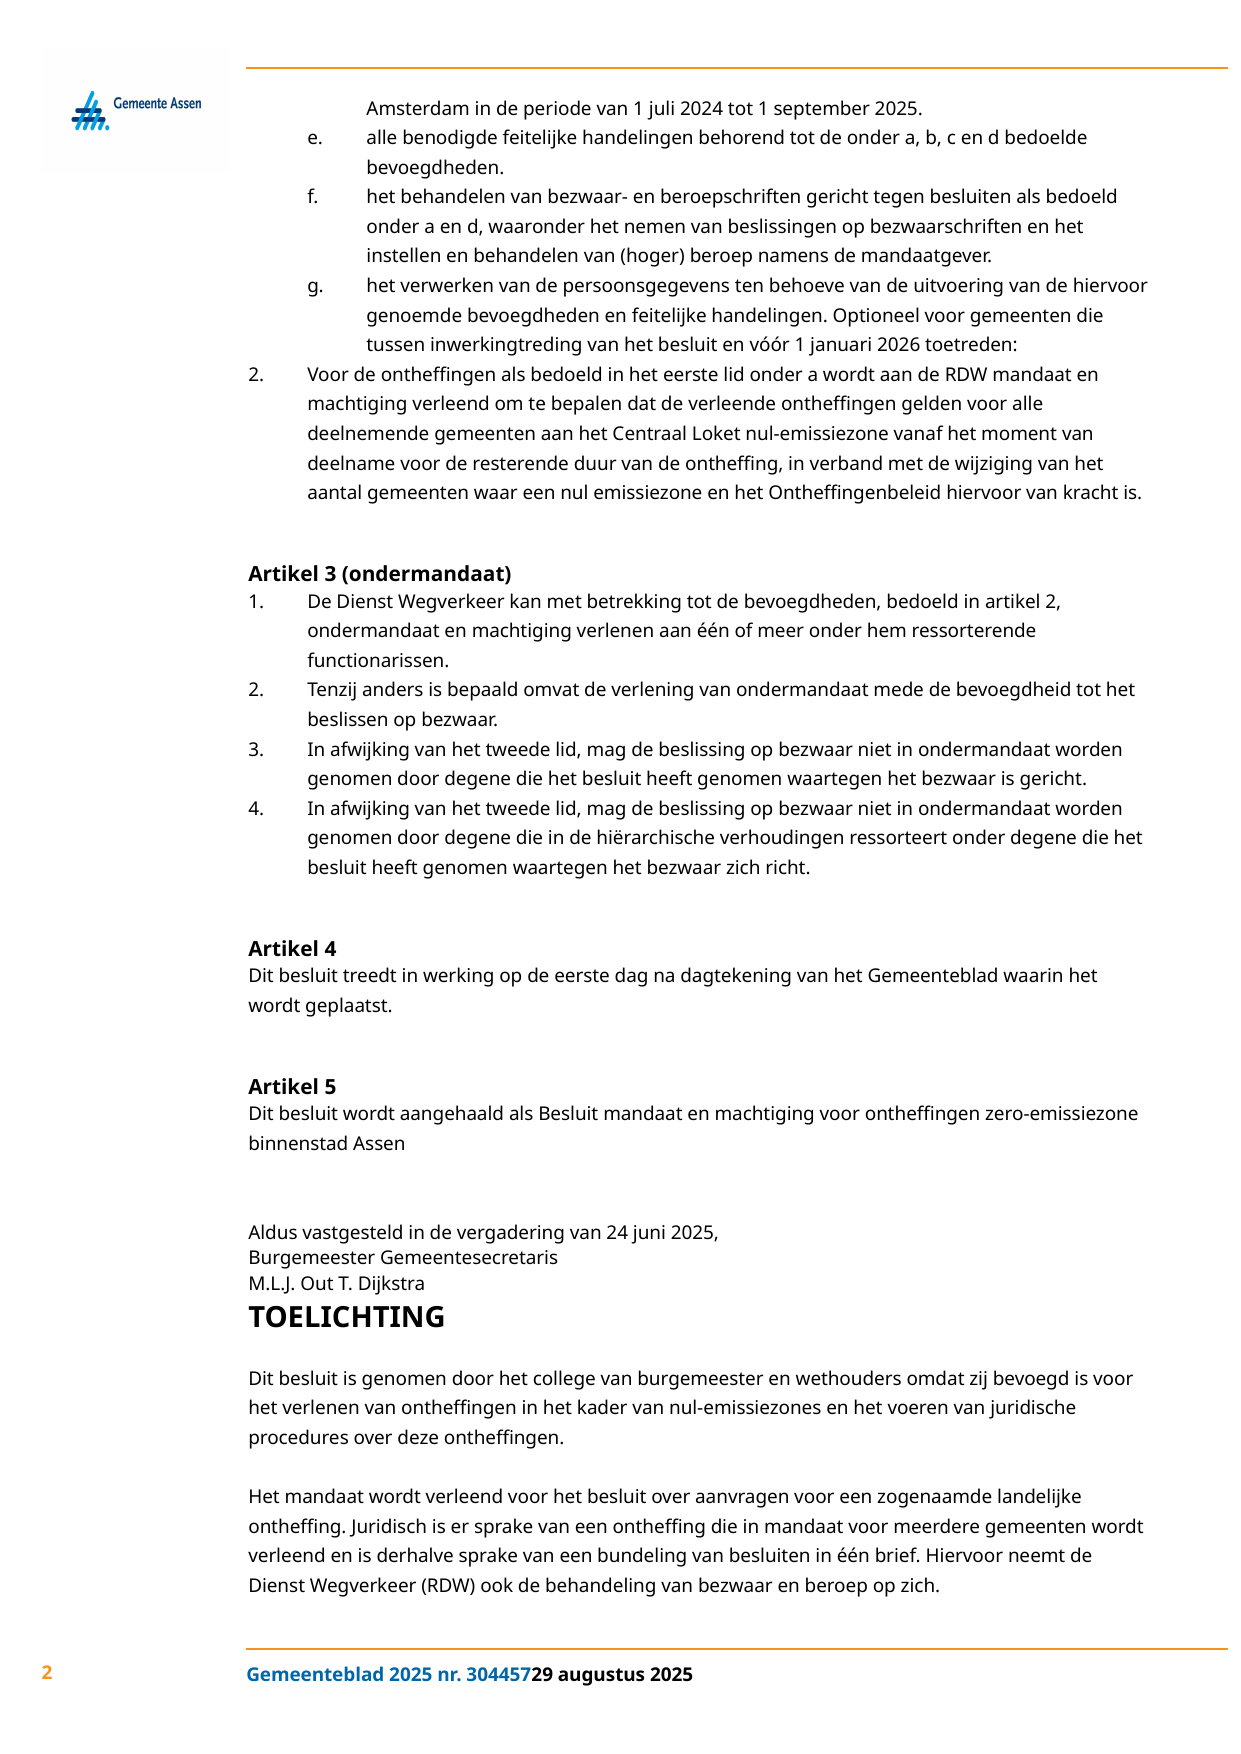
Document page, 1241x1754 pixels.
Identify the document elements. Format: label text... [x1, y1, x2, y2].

text Burgemeester Gemeentesecretaris [248, 1244, 1152, 1270]
list Amsterdam in de periode van 1 juli 2024 tot 1 september 2025. [307, 95, 1152, 121]
text M.L.J. Out T. Dijkstra [248, 1270, 1152, 1296]
text Het mandaat wordt verleend voor het besluit over aanvragen voor een zogenaamde landelijke ontheffing. Juridisch is er sprake van een ontheffing die in mandaat voor meerdere gemeenten wordt verleend en is derhalve sprake van een bundeling van besluiten in één brief. Hiervoor neemt de Dienst Wegverkeer (RDW) ook de behandeling van bezwaar en beroep op zich. [248, 1483, 1152, 1598]
list De Dienst Wegverkeer kan met betrekking tot de bevoegdheden, bedoeld in artikel 2, ondermandaat en machtiging verlenen aan één of meer onder hem ressorterende functionarissen. [248, 588, 1152, 673]
text Aldus vastgesteld in de vergadering van 24 juni 2025, [248, 1219, 1152, 1244]
picture [41, 47, 231, 172]
text Artikel 5 [248, 1072, 1152, 1101]
list het verwerken van de persoonsgegevens ten behoeve van de uitvoering van de hiervoor genoemde bevoegdheden en feitelijke handelingen. Optioneel voor gemeenten die tussen inwerkingtreding van het besluit en vóór 1 januari 2026 toetreden: [307, 272, 1152, 357]
text Artikel 3 (ondermandaat) [248, 559, 1152, 588]
text TOELICHTING [248, 1296, 1152, 1336]
list Tenzij anders is bepaald omvat de verlening van ondermandaat mede de bevoegdheid tot het beslissen op bezwaar. [248, 677, 1152, 732]
text Artikel 4 [248, 934, 1152, 962]
list het behandelen van bezwaar- en beroepschriften gericht tegen besluiten als bedoeld onder a en d, waaronder het nemen van beslissingen op bezwaarschriften en het instellen en behandelen van (hoger) beroep namens de mandaatgever. [307, 183, 1152, 268]
text Dit besluit is genomen door het college van burgemeester en wethouders omdat zij bevoegd is voor het verlenen van ontheffingen in het kader van nul-emissiezones en het voeren van juridische procedures over deze ontheffingen. [248, 1365, 1152, 1450]
list In afwijking van het tweede lid, mag de beslissing op bezwaar niet in ondermandaat worden genomen door degene die in de hiërarchische verhoudingen ressorteert onder degene die het besluit heeft genomen waartegen het bezwaar zich richt. [248, 795, 1152, 880]
list In afwijking van het tweede lid, mag de beslissing op bezwaar niet in ondermandaat worden genomen door degene die het besluit heeft genomen waartegen het bezwaar is gericht. [248, 736, 1152, 791]
list Voor de ontheffingen als bedoeld in het eerste lid onder a wordt aan de RDW mandaat en machtiging verleend om te bepalen dat de verleende ontheffingen gelden voor alle deelnemende gemeenten aan het Centraal Loket nul-emissiezone vanaf het moment van deelname voor de resterende duur van de ontheffing, in verband met de wijziging van het aantal gemeenten waar een nul emissiezone en het Ontheffingenbeleid hiervoor van kracht is. [248, 361, 1152, 505]
text Dit besluit wordt aangehaald als Besluit mandaat en machtiging voor ontheffingen zero-emissiezone binnenstad Assen [248, 1101, 1152, 1156]
text Dit besluit treedt in werking op de eerste dag na dagtekening van het Gemeenteblad waarin het wordt geplaatst. [248, 962, 1152, 1018]
list alle benodigde feitelijke handelingen behorend tot de onder a, b, c en d bedoelde bevoegdheden. [307, 124, 1152, 180]
